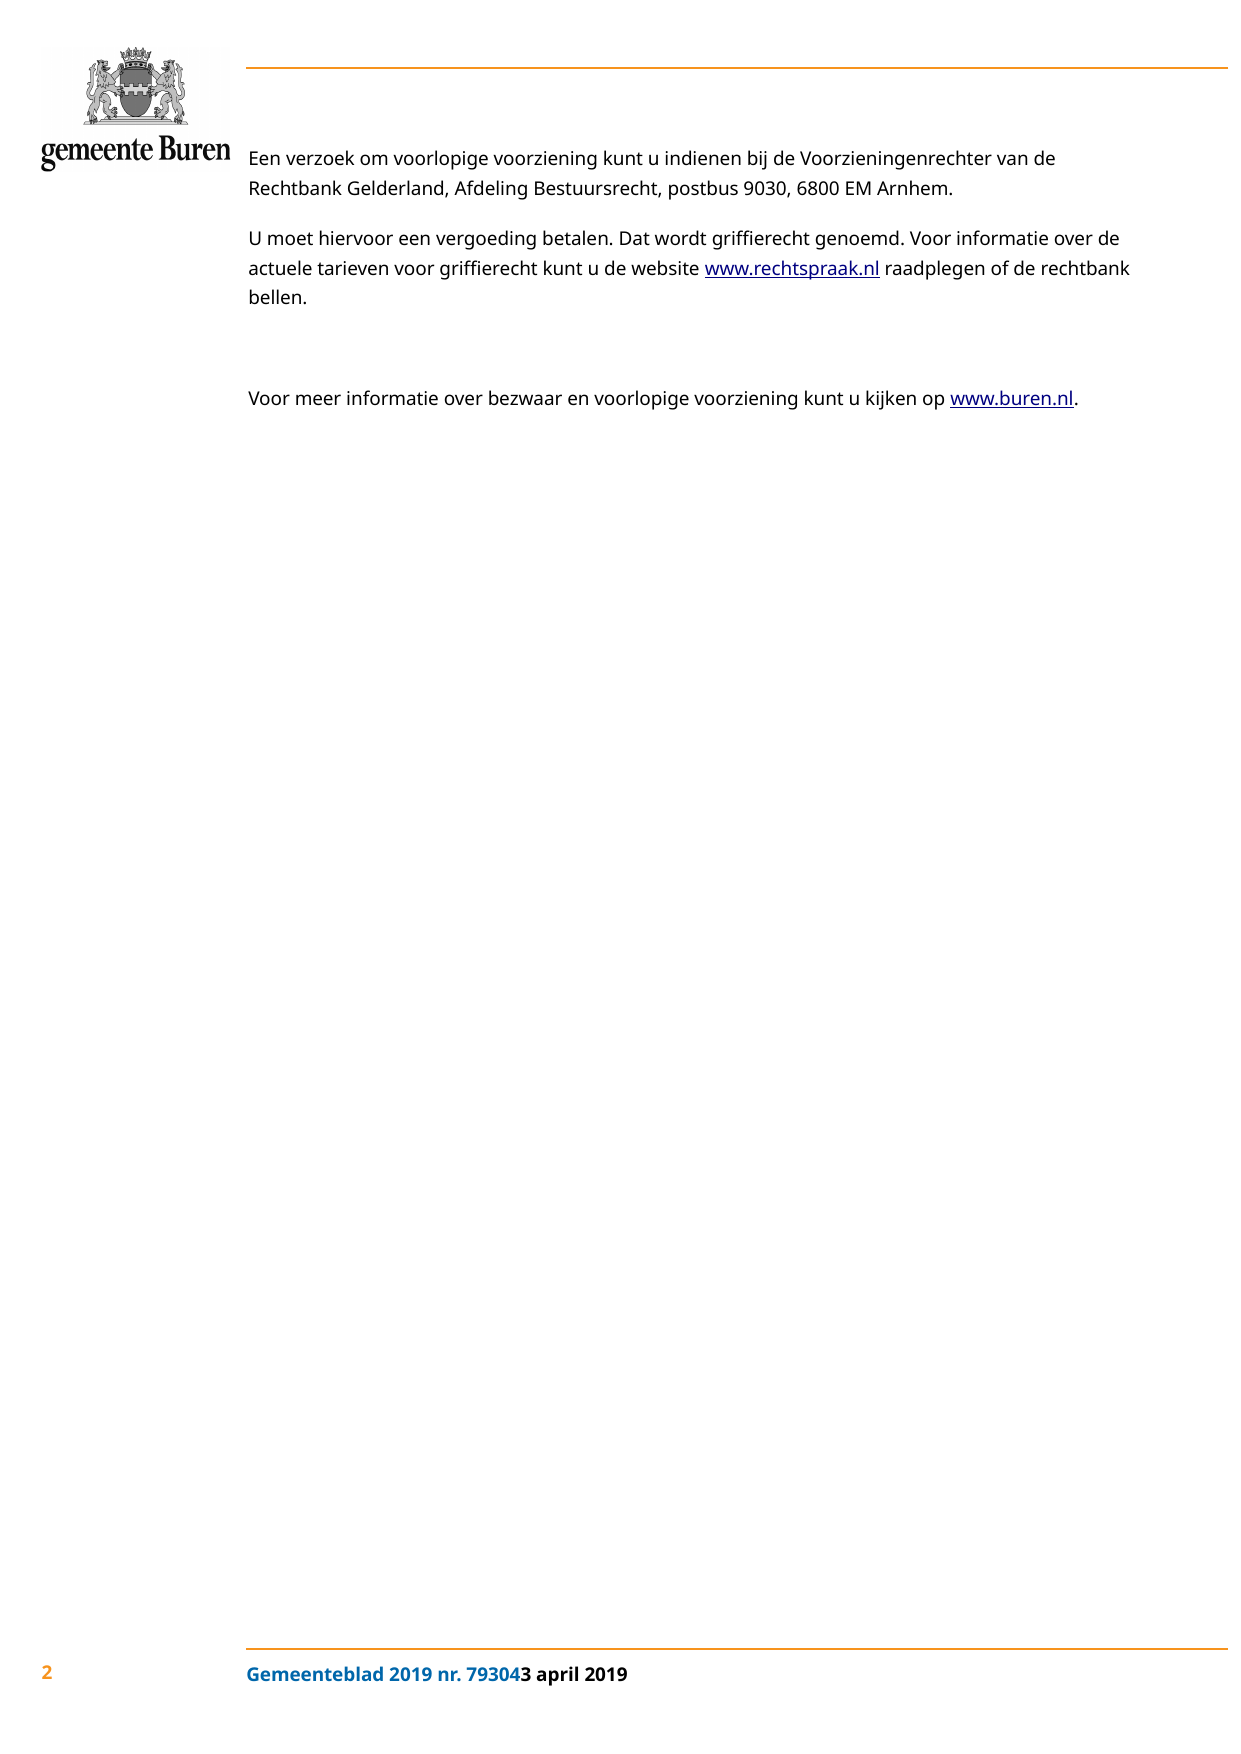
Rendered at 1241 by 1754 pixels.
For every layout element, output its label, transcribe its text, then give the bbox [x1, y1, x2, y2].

picture [41, 47, 231, 172]
text U moet hiervoor een vergoeding betalen. Dat wordt griffierecht genoemd. Voor informatie over de actuele tarieven voor griffierecht kunt u de website www.rechtspraak.nl raadplegen of de rechtbank bellen. [248, 225, 1152, 310]
text Een verzoek om voorlopige voorziening kunt u indienen bij de Voorzieningenrechter van de Rechtbank Gelderland, Afdeling Bestuursrecht, postbus 9030, 6800 EM Arnhem. [248, 145, 1152, 201]
text Voor meer informatie over bezwaar en voorlopige voorziening kunt u kijken op www.buren.nl. [248, 385, 1152, 411]
